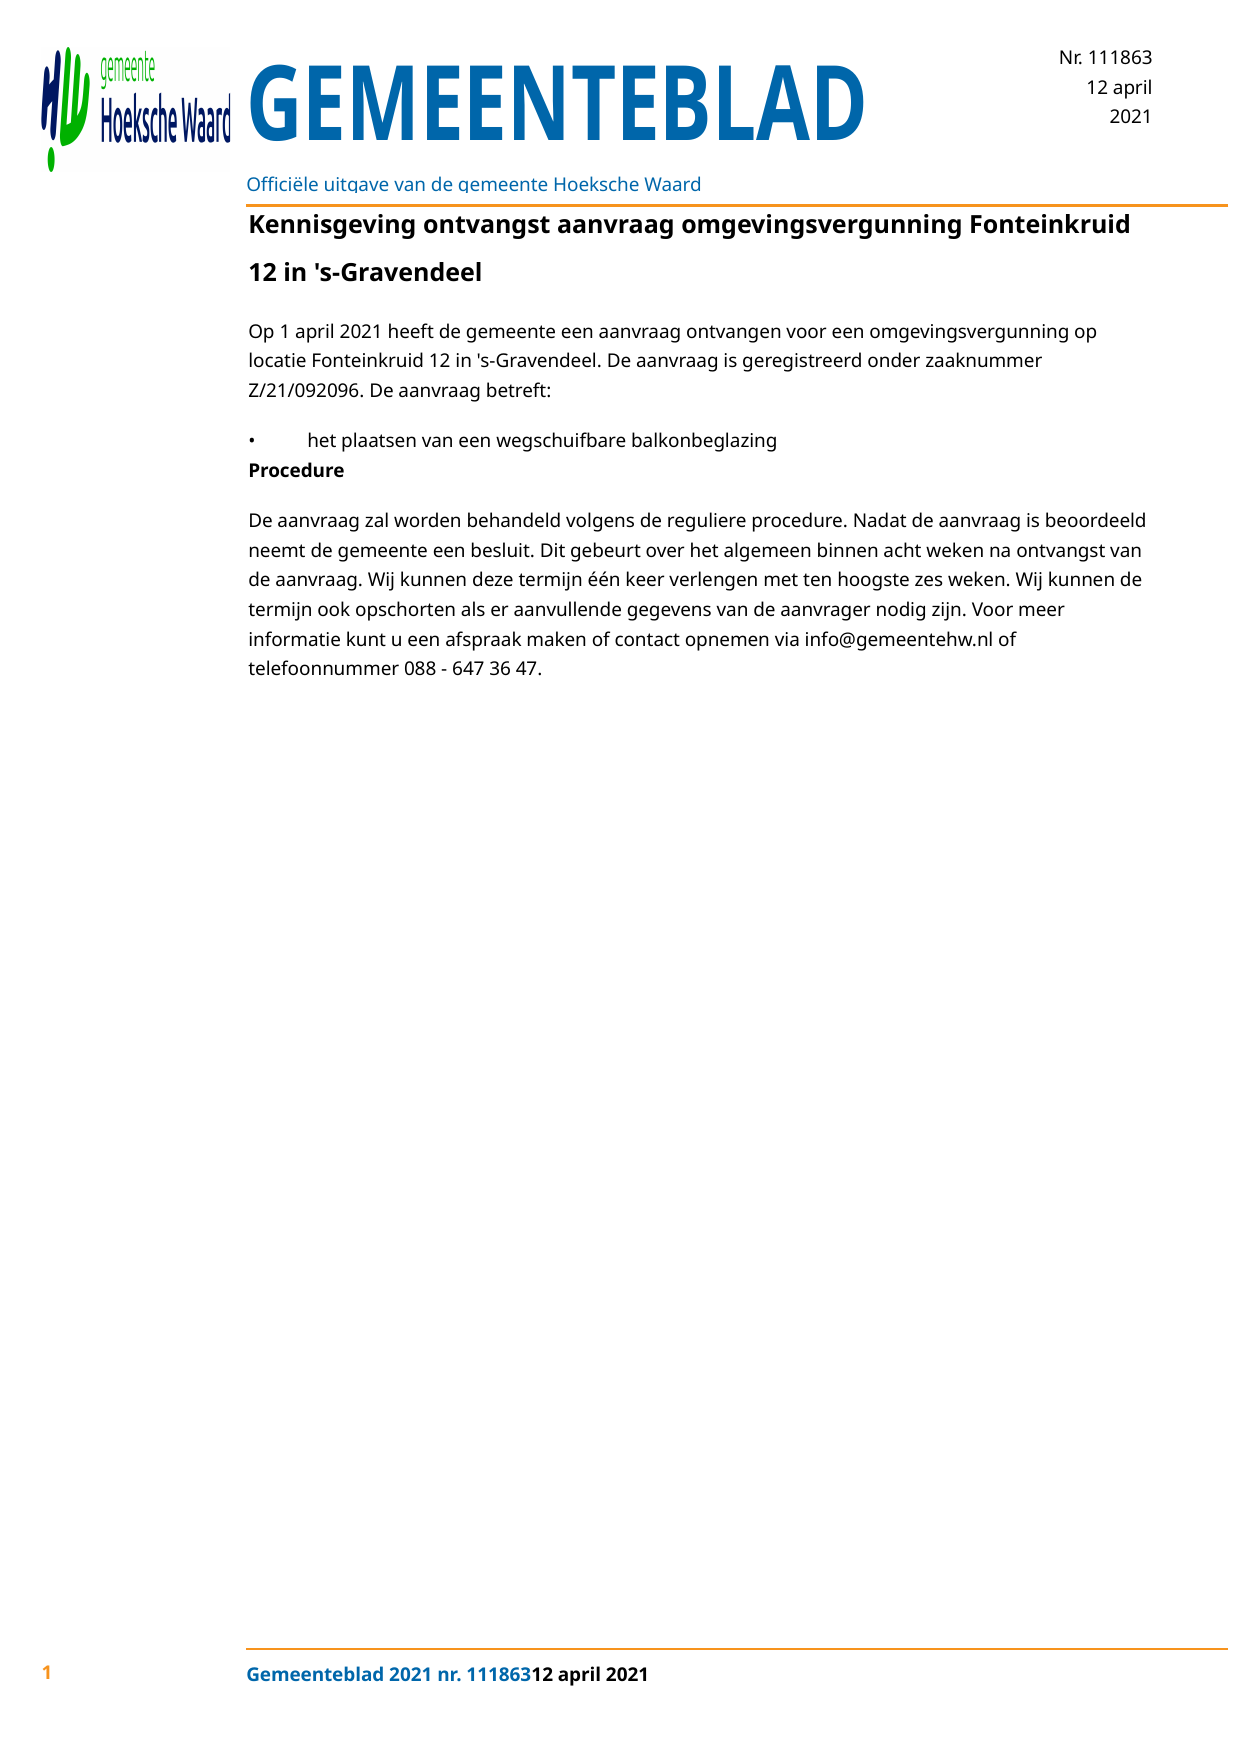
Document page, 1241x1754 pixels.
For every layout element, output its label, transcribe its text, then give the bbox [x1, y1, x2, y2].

text Procedure [248, 457, 1152, 483]
picture [41, 47, 231, 172]
text Kennisgeving ontvangst aanvraag omgevingsvergunning Fonteinkruid 12 in 's-Gravendeel [248, 207, 1152, 288]
list het plaatsen van een wegschuifbare balkonbeglazing [248, 427, 1152, 453]
text Op 1 april 2021 heeft de gemeente een aanvraag ontvangen voor een omgevingsvergunning op locatie Fonteinkruid 12 in 's-Gravendeel. De aanvraag is geregistreerd onder zaaknummer Z/21/092096. De aanvraag betreft: [248, 318, 1152, 403]
text De aanvraag zal worden behandeld volgens de reguliere procedure. Nadat de aanvraag is beoordeeld neemt de gemeente een besluit. Dit gebeurt over het algemeen binnen acht weken na ontvangst van de aanvraag. Wij kunnen deze termijn één keer verlengen met ten hoogste zes weken. Wij kunnen de termijn ook opschorten als er aanvullende gegevens van de aanvrager nodig zijn. Voor meer informatie kunt u een afspraak maken of contact opnemen via info@gemeentehw.nl of telefoonnummer 088 - 647 36 47. [248, 507, 1152, 681]
